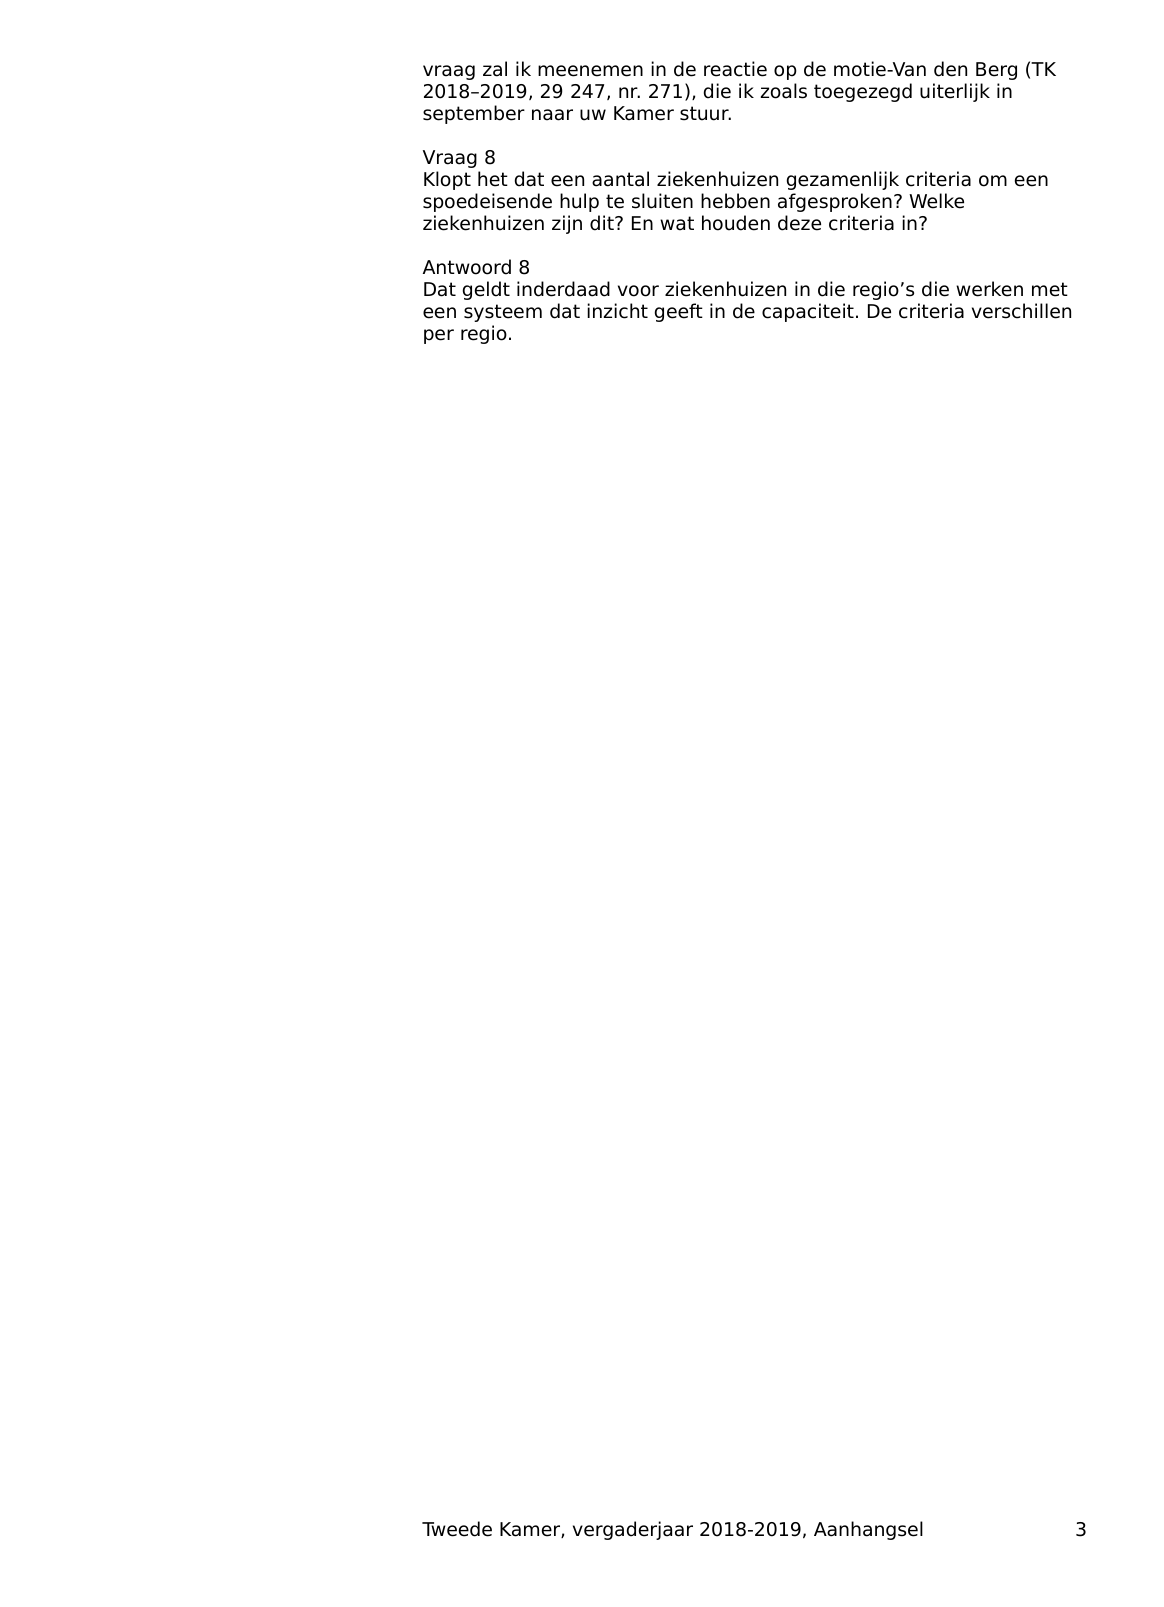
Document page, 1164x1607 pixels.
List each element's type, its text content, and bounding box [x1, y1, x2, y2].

text vraag zal ik meenemen in de reactie op de motie-Van den Berg (TK 2018–2019, 29 247, nr. 271), die ik zoals toegezegd uiterlijk in september naar uw Kamer stuur. [422, 59, 1087, 125]
text Antwoord 8 [422, 257, 1087, 279]
text Klopt het dat een aantal ziekenhuizen gezamenlijk criteria om een spoedeisende hulp te sluiten hebben afgesproken? Welke ziekenhuizen zijn dit? En wat houden deze criteria in? [422, 169, 1087, 235]
text Dat geldt inderdaad voor ziekenhuizen in die regio’s die werken met een systeem dat inzicht geeft in de capaciteit. De criteria verschillen per regio. [422, 279, 1087, 345]
text Vraag 8 [422, 147, 1087, 169]
